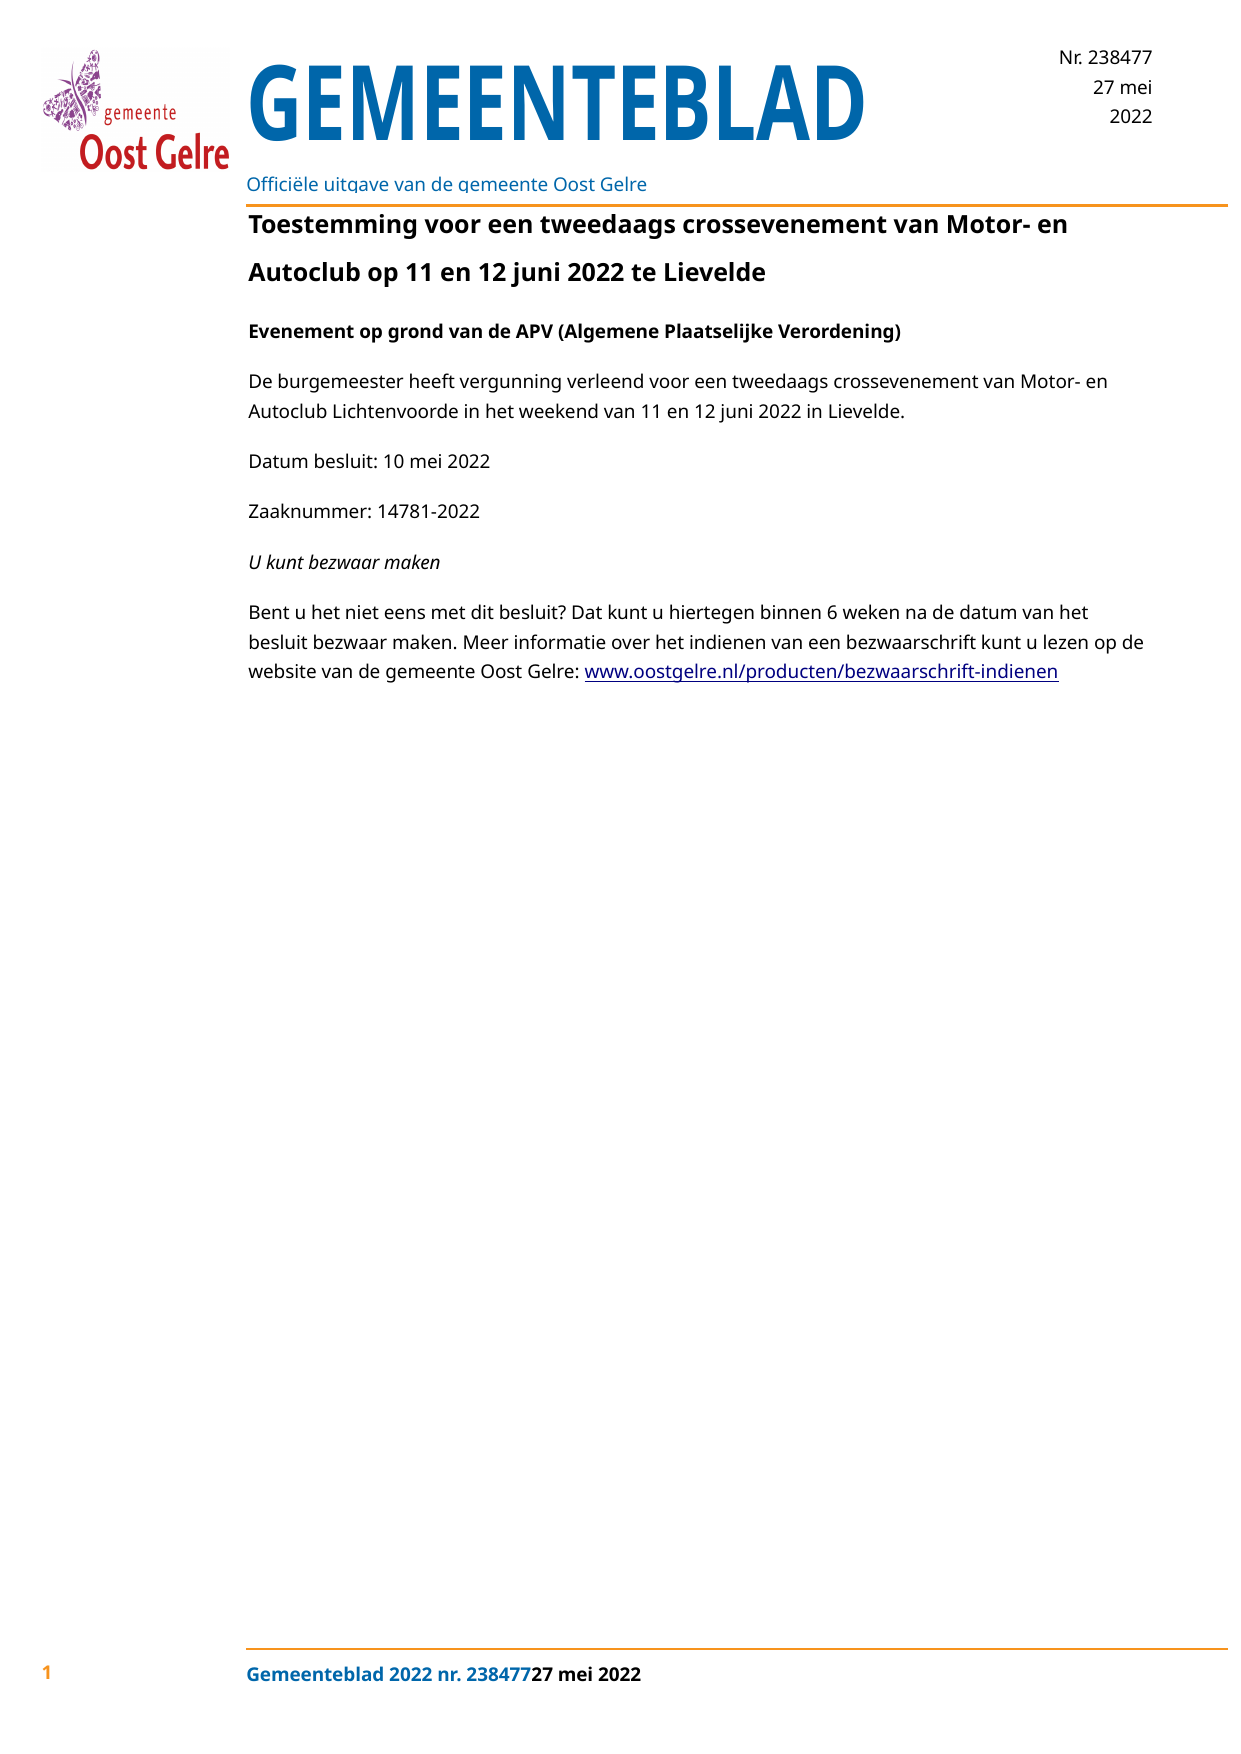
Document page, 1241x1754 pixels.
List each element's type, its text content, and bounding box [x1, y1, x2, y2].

picture [41, 47, 231, 172]
text Datum besluit: 10 mei 2022 [248, 448, 1152, 474]
text De burgemeester heeft vergunning verleend voor een tweedaags crossevenement van Motor- en Autoclub Lichtenvoorde in het weekend van 11 en 12 juni 2022 in Lievelde. [248, 368, 1152, 424]
text Evenement op grond van de APV (Algemene Plaatselijke Verordening) [248, 318, 1152, 344]
text U kunt bezwaar maken [248, 549, 1152, 575]
text Toestemming voor een tweedaags crossevenement van Motor- en Autoclub op 11 en 12 juni 2022 te Lievelde [248, 207, 1152, 288]
text Zaaknummer: 14781-2022 [248, 499, 1152, 524]
text Bent u het niet eens met dit besluit? Dat kunt u hiertegen binnen 6 weken na de datum van het besluit bezwaar maken. Meer informatie over het indienen van een bezwaarschrift kunt u lezen op de website van de gemeente Oost Gelre: www.oostgelre.nl/producten/bezwaarschrift-indienen [248, 599, 1152, 684]
